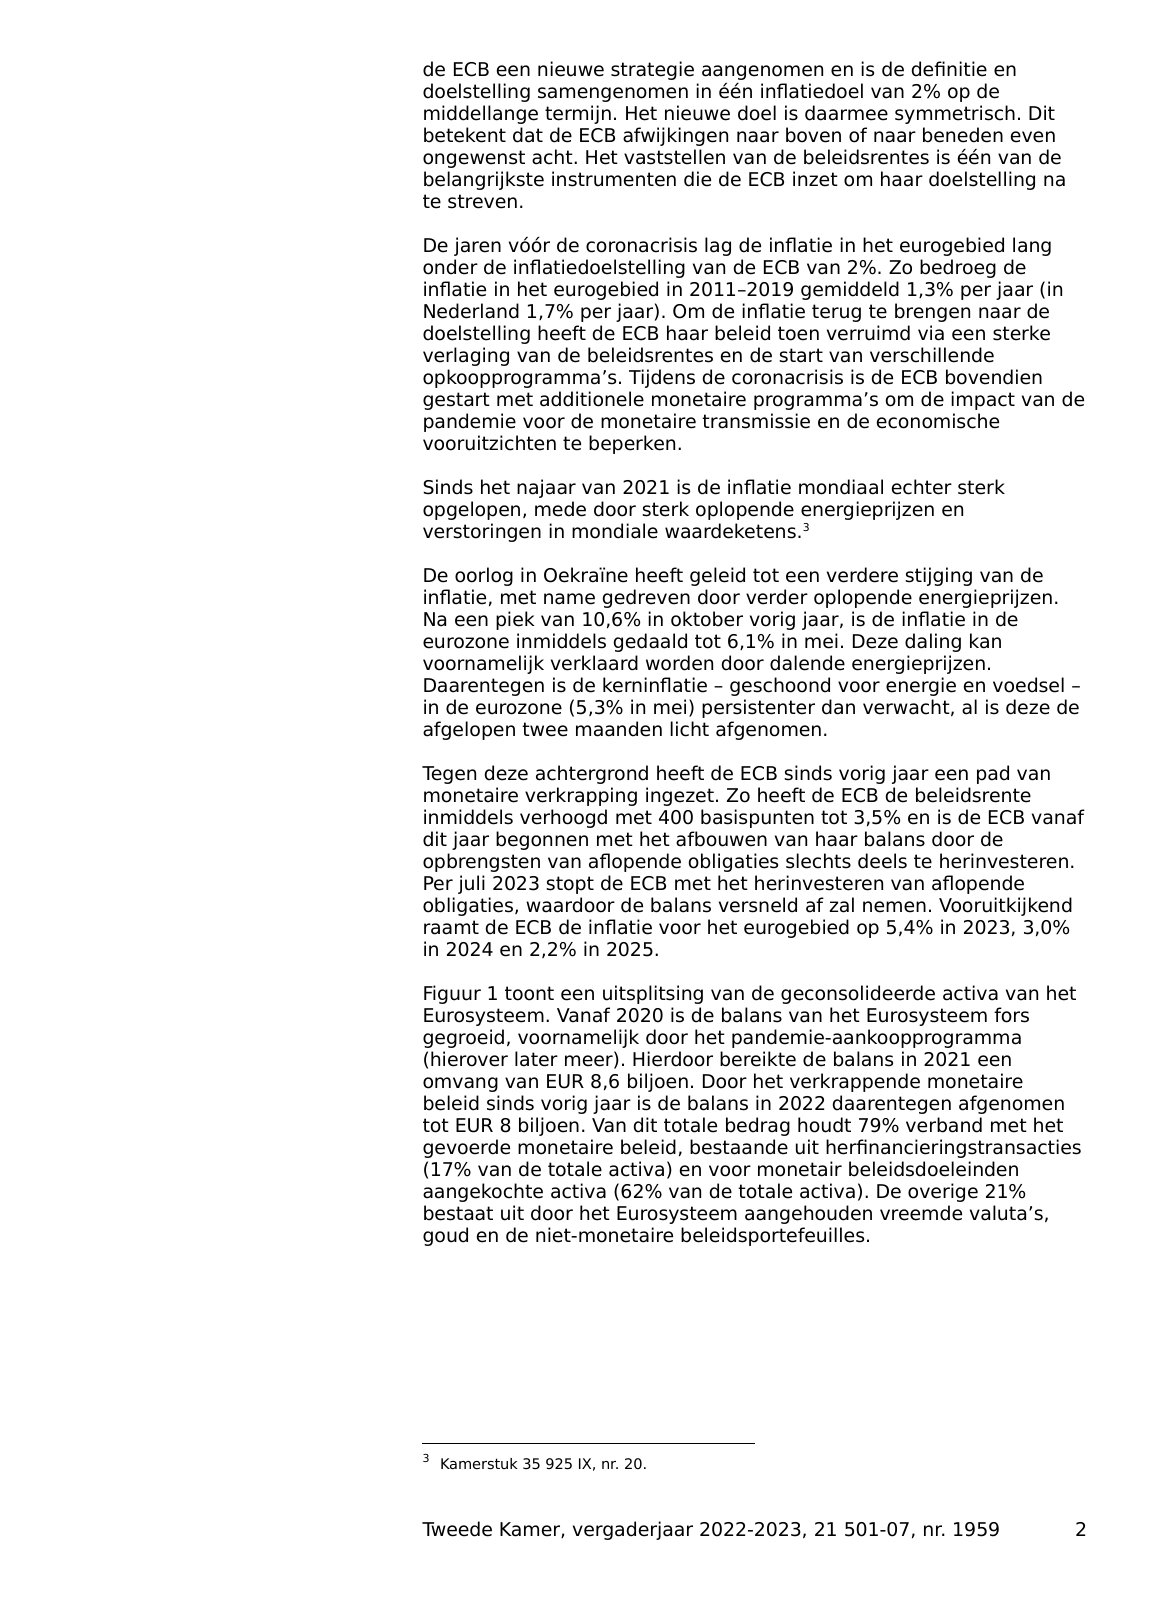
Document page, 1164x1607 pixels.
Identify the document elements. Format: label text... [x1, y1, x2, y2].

text de ECB een nieuwe strategie aangenomen en is de definitie en doelstelling samengenomen in één inflatiedoel van 2% op de middellange termijn. Het nieuwe doel is daarmee symmetrisch. Dit betekent dat de ECB afwijkingen naar boven of naar beneden even ongewenst acht. Het vaststellen van de beleidsrentes is één van de belangrijkste instrumenten die de ECB inzet om haar doelstelling na te streven. [422, 59, 1087, 213]
text Sinds het najaar van 2021 is de inflatie mondiaal echter sterk opgelopen, mede door sterk oplopende energieprijzen en verstoringen in mondiale waardeketens. [422, 477, 1087, 543]
text Kamerstuk 35 925 IX, nr. 20. [422, 1452, 1087, 1474]
text De jaren vóór de coronacrisis lag de inflatie in het eurogebied lang onder de inflatiedoelstelling van de ECB van 2%. Zo bedroeg de inflatie in het eurogebied in 2011–2019 gemiddeld 1,3% per jaar (in Nederland 1,7% per jaar). Om de inflatie terug te brengen naar de doelstelling heeft de ECB haar beleid toen verruimd via een sterke verlaging van de beleidsrentes en de start van verschillende opkoopprogramma’s. Tijdens de coronacrisis is de ECB bovendien gestart met additionele monetaire programma’s om de impact van de pandemie voor de monetaire transmissie en de economische vooruitzichten te beperken. [422, 235, 1087, 455]
text Figuur 1 toont een uitsplitsing van de geconsolideerde activa van het Eurosysteem. Vanaf 2020 is de balans van het Eurosysteem fors gegroeid, voornamelijk door het pandemie-aankoopprogramma (hierover later meer). Hierdoor bereikte de balans in 2021 een omvang van EUR 8,6 biljoen. Door het verkrappende monetaire beleid sinds vorig jaar is de balans in 2022 daarentegen afgenomen tot EUR 8 biljoen. Van dit totale bedrag houdt 79% verband met het gevoerde monetaire beleid, bestaande uit herfinancieringstransacties (17% van de totale activa) en voor monetair beleidsdoeleinden aangekochte activa (62% van de totale activa). De overige 21% bestaat uit door het Eurosysteem aangehouden vreemde valuta’s, goud en de niet-monetaire beleidsportefeuilles. [422, 983, 1087, 1247]
text Tegen deze achtergrond heeft de ECB sinds vorig jaar een pad van monetaire verkrapping ingezet. Zo heeft de ECB de beleidsrente inmiddels verhoogd met 400 basispunten tot 3,5% en is de ECB vanaf dit jaar begonnen met het afbouwen van haar balans door de opbrengsten van aflopende obligaties slechts deels te herinvesteren. Per juli 2023 stopt de ECB met het herinvesteren van aflopende obligaties, waardoor de balans versneld af zal nemen. Vooruitkijkend raamt de ECB de inflatie voor het eurogebied op 5,4% in 2023, 3,0% in 2024 en 2,2% in 2025. [422, 763, 1087, 961]
text De oorlog in Oekraïne heeft geleid tot een verdere stijging van de inflatie, met name gedreven door verder oplopende energieprijzen. Na een piek van 10,6% in oktober vorig jaar, is de inflatie in de eurozone inmiddels gedaald tot 6,1% in mei. Deze daling kan voornamelijk verklaard worden door dalende energieprijzen. Daarentegen is de kerninflatie – geschoond voor energie en voedsel – in de eurozone (5,3% in mei) persistenter dan verwacht, al is deze de afgelopen twee maanden licht afgenomen. [422, 565, 1087, 741]
